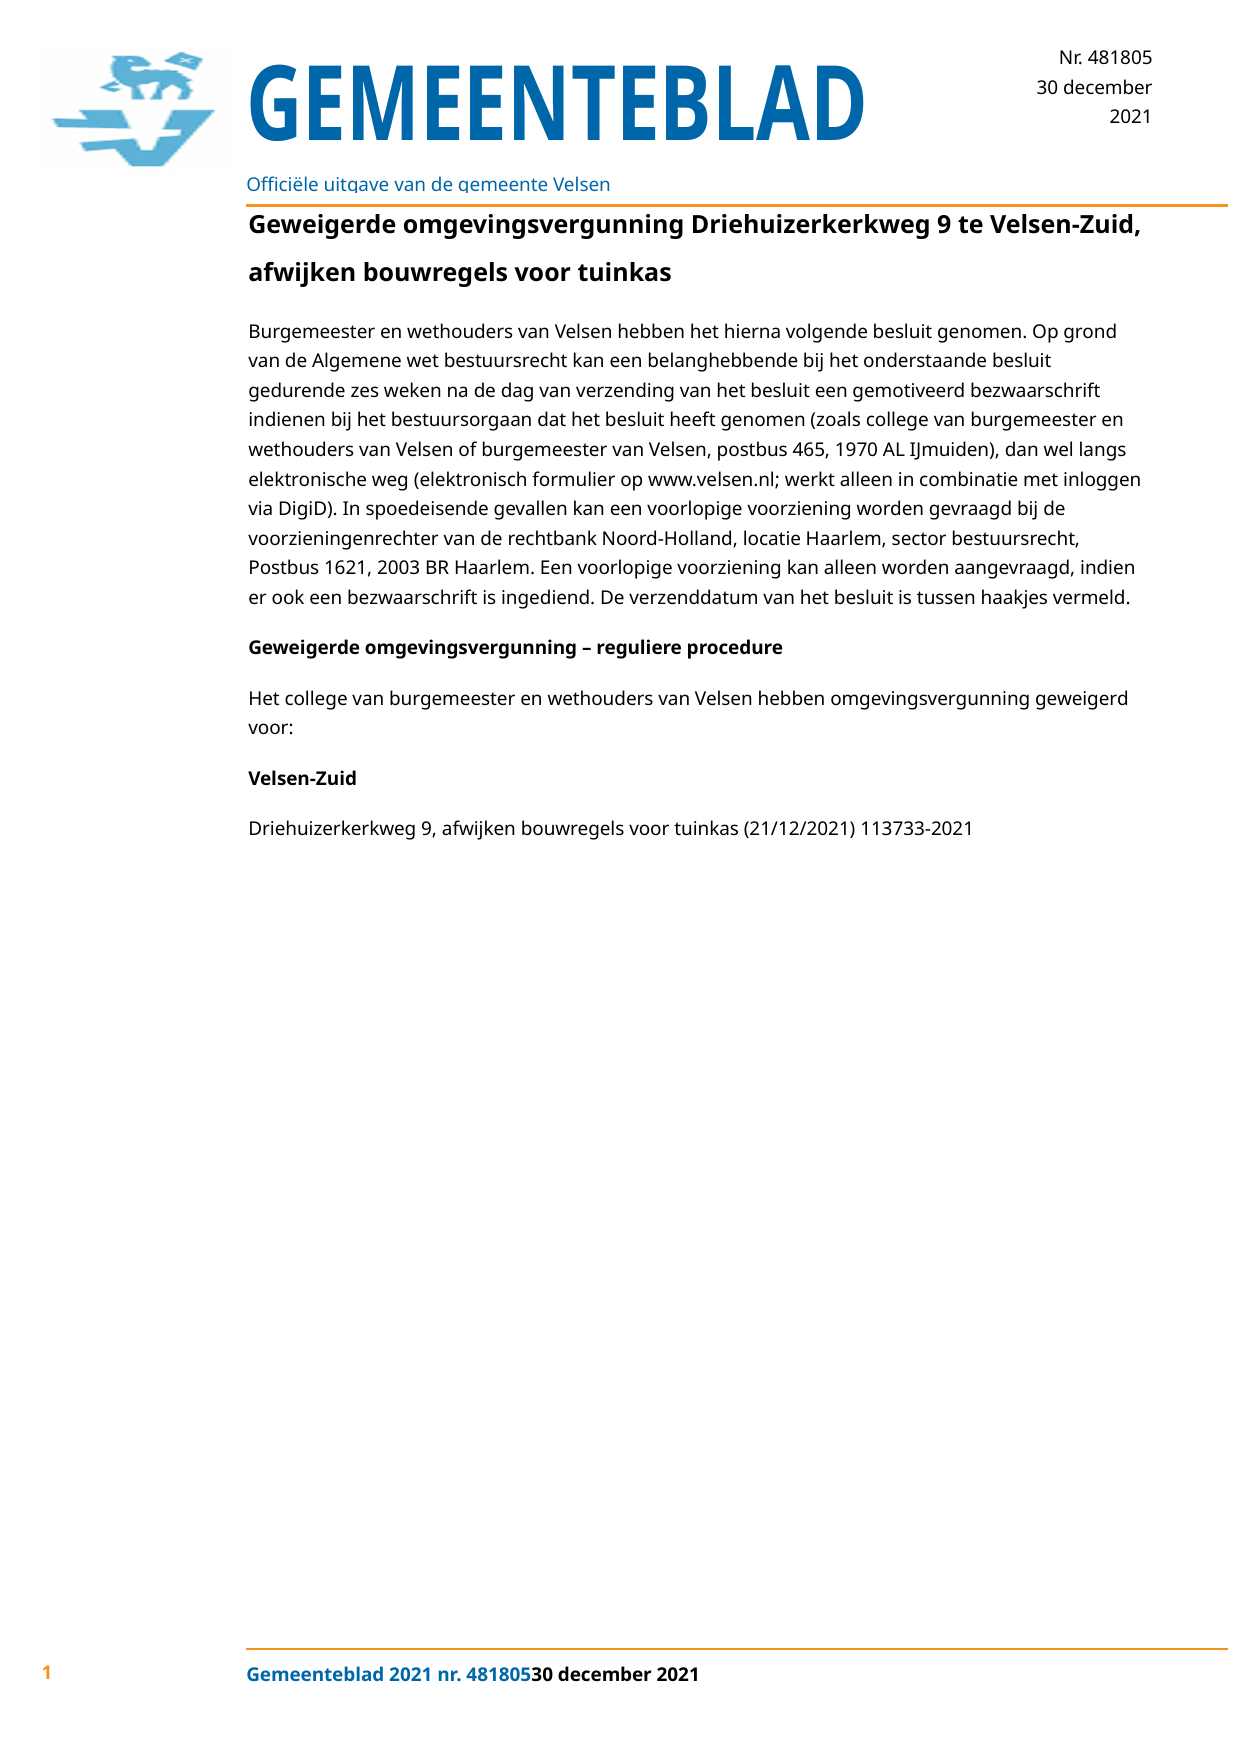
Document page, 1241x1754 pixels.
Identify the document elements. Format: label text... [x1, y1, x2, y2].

text Het college van burgemeester en wethouders van Velsen hebben omgevingsvergunning geweigerd voor: [248, 685, 1152, 740]
text Velsen-Zuid [248, 765, 1152, 791]
text Geweigerde omgevingsvergunning Driehuizerkerkweg 9 te Velsen-Zuid, afwijken bouwregels voor tuinkas [248, 207, 1152, 288]
text Driehuizerkerkweg 9, afwijken bouwregels voor tuinkas (21/12/2021) 113733-2021 [248, 815, 1152, 841]
text Geweigerde omgevingsvergunning – reguliere procedure [248, 634, 1152, 660]
text Burgemeester en wethouders van Velsen hebben het hierna volgende besluit genomen. Op grond van de Algemene wet bestuursrecht kan een belanghebbende bij het onderstaande besluit gedurende zes weken na de dag van verzending van het besluit een gemotiveerd bezwaarschrift indienen bij het bestuursorgaan dat het besluit heeft genomen (zoals college van burgemeester en wethouders van Velsen of burgemeester van Velsen, postbus 465, 1970 AL IJmuiden), dan wel langs elektronische weg (elektronisch formulier op www.velsen.nl; werkt alleen in combinatie met inloggen via DigiD). In spoedeisende gevallen kan een voorlopige voorziening worden gevraagd bij de voorzieningenrechter van de rechtbank Noord-Holland, locatie Haarlem, sector bestuursrecht, Postbus 1621, 2003 BR Haarlem. Een voorlopige voorziening kan alleen worden aangevraagd, indien er ook een bezwaarschrift is ingediend. De verzenddatum van het besluit is tussen haakjes vermeld. [248, 318, 1152, 610]
picture [41, 47, 231, 172]
